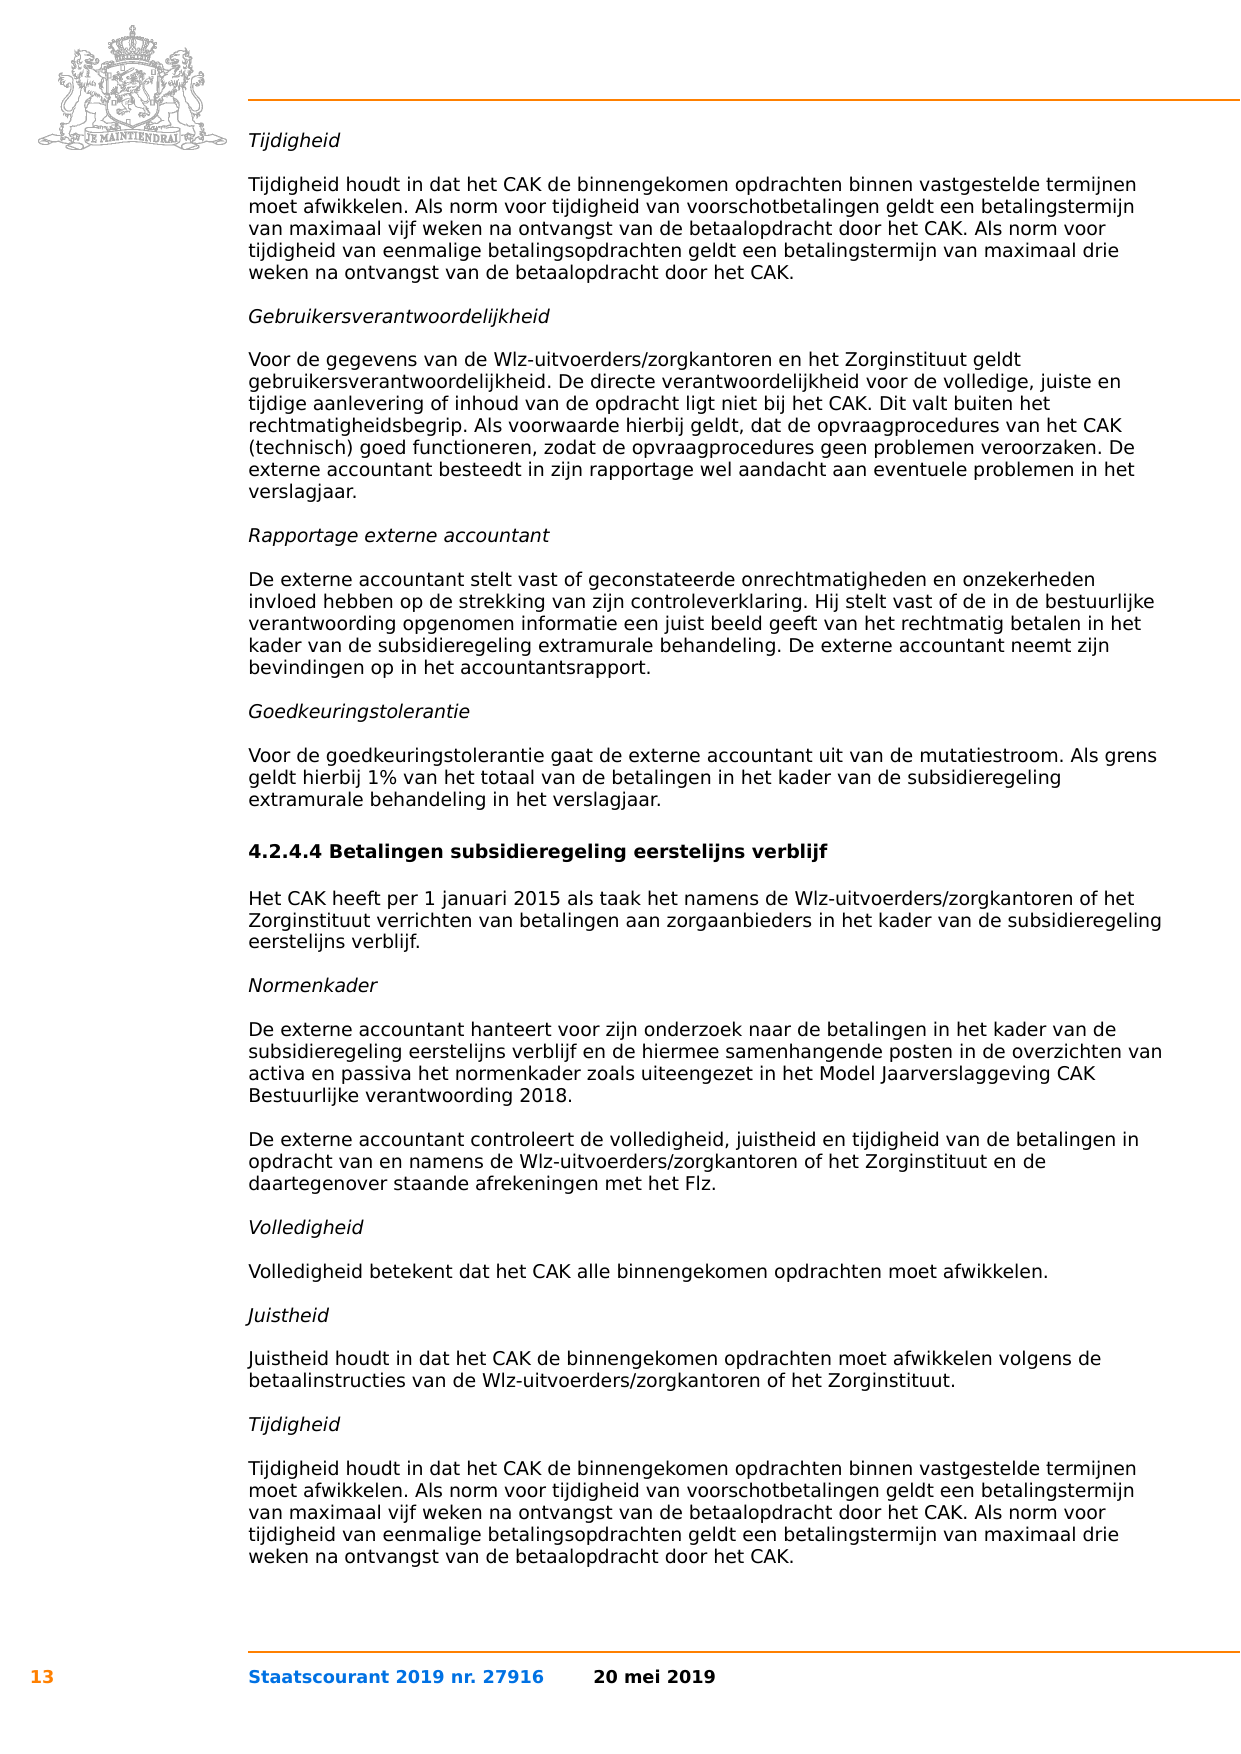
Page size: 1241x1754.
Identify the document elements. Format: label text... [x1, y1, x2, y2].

text Tijdigheid houdt in dat het CAK de binnengekomen opdrachten binnen vastgestelde termijnen moet afwikkelen. Als norm voor tijdigheid van voorschotbetalingen geldt een betalingstermijn van maximaal vijf weken na ontvangst van de betaalopdracht door het CAK. Als norm voor tijdigheid van eenmalige betalingsopdrachten geldt een betalingstermijn van maximaal drie weken na ontvangst van de betaalopdracht door het CAK. [248, 174, 1163, 284]
subtitle 4.2.4.4 Betalingen subsidieregeling eerstelijns verblijf [248, 841, 1163, 862]
subtitle Tijdigheid [248, 1414, 1163, 1436]
text Volledigheid betekent dat het CAK alle binnengekomen opdrachten moet afwikkelen. [248, 1261, 1163, 1283]
text De externe accountant stelt vast of geconstateerde onrechtmatigheden en onzekerheden invloed hebben op de strekking van zijn controleverklaring. Hij stelt vast of de in de bestuurlijke verantwoording opgenomen informatie een juist beeld geeft van het rechtmatig betalen in het kader van de subsidieregeling extramurale behandeling. De externe accountant neemt zijn bevindingen op in het accountantsrapport. [248, 569, 1163, 679]
text De externe accountant hanteert voor zijn onderzoek naar de betalingen in het kader van de subsidieregeling eerstelijns verblijf en de hiermee samenhangende posten in de overzichten van activa en passiva het normenkader zoals uiteengezet in het Model Jaarverslaggeving CAK Bestuurlijke verantwoording 2018. [248, 1019, 1163, 1107]
subtitle Volledigheid [248, 1217, 1163, 1239]
text Voor de gegevens van de Wlz-uitvoerders/zorgkantoren en het Zorginstituut geldt gebruikersverantwoordelijkheid. De directe verantwoordelijkheid voor de volledige, juiste en tijdige aanlevering of inhoud van de opdracht ligt niet bij het CAK. Dit valt buiten het rechtmatigheidsbegrip. Als voorwaarde hierbij geldt, dat de opvraagprocedures van het CAK (technisch) goed functioneren, zodat de opvraagprocedures geen problemen veroorzaken. De externe accountant besteedt in zijn rapportage wel aandacht aan eventuele problemen in het verslagjaar. [248, 349, 1163, 503]
subtitle Goedkeuringstolerantie [248, 701, 1163, 723]
subtitle Tijdigheid [248, 130, 1163, 152]
text De externe accountant controleert de volledigheid, juistheid en tijdigheid van de betalingen in opdracht van en namens de Wlz-uitvoerders/zorgkantoren of het Zorginstituut en de daartegenover staande afrekeningen met het Flz. [248, 1129, 1163, 1195]
picture [38, 25, 227, 150]
subtitle Normenkader [248, 975, 1163, 997]
text Het CAK heeft per 1 januari 2015 als taak het namens de Wlz-uitvoerders/zorgkantoren of het Zorginstituut verrichten van betalingen aan zorgaanbieders in het kader van de subsidieregeling eerstelijns verblijf. [248, 887, 1163, 953]
subtitle Gebruikersverantwoordelijkheid [248, 306, 1163, 327]
text Tijdigheid houdt in dat het CAK de binnengekomen opdrachten binnen vastgestelde termijnen moet afwikkelen. Als norm voor tijdigheid van voorschotbetalingen geldt een betalingstermijn van maximaal vijf weken na ontvangst van de betaalopdracht door het CAK. Als norm voor tijdigheid van eenmalige betalingsopdrachten geldt een betalingstermijn van maximaal drie weken na ontvangst van de betaalopdracht door het CAK. [248, 1458, 1163, 1568]
text Voor de goedkeuringstolerantie gaat de externe accountant uit van de mutatiestroom. Als grens geldt hierbij 1% van het totaal van de betalingen in het kader van de subsidieregeling extramurale behandeling in het verslagjaar. [248, 744, 1163, 811]
subtitle Rapportage externe accountant [248, 525, 1163, 547]
subtitle Juistheid [248, 1304, 1163, 1326]
text Juistheid houdt in dat het CAK de binnengekomen opdrachten moet afwikkelen volgens de betaalinstructies van de Wlz-uitvoerders/zorgkantoren of het Zorginstituut. [248, 1348, 1163, 1392]
